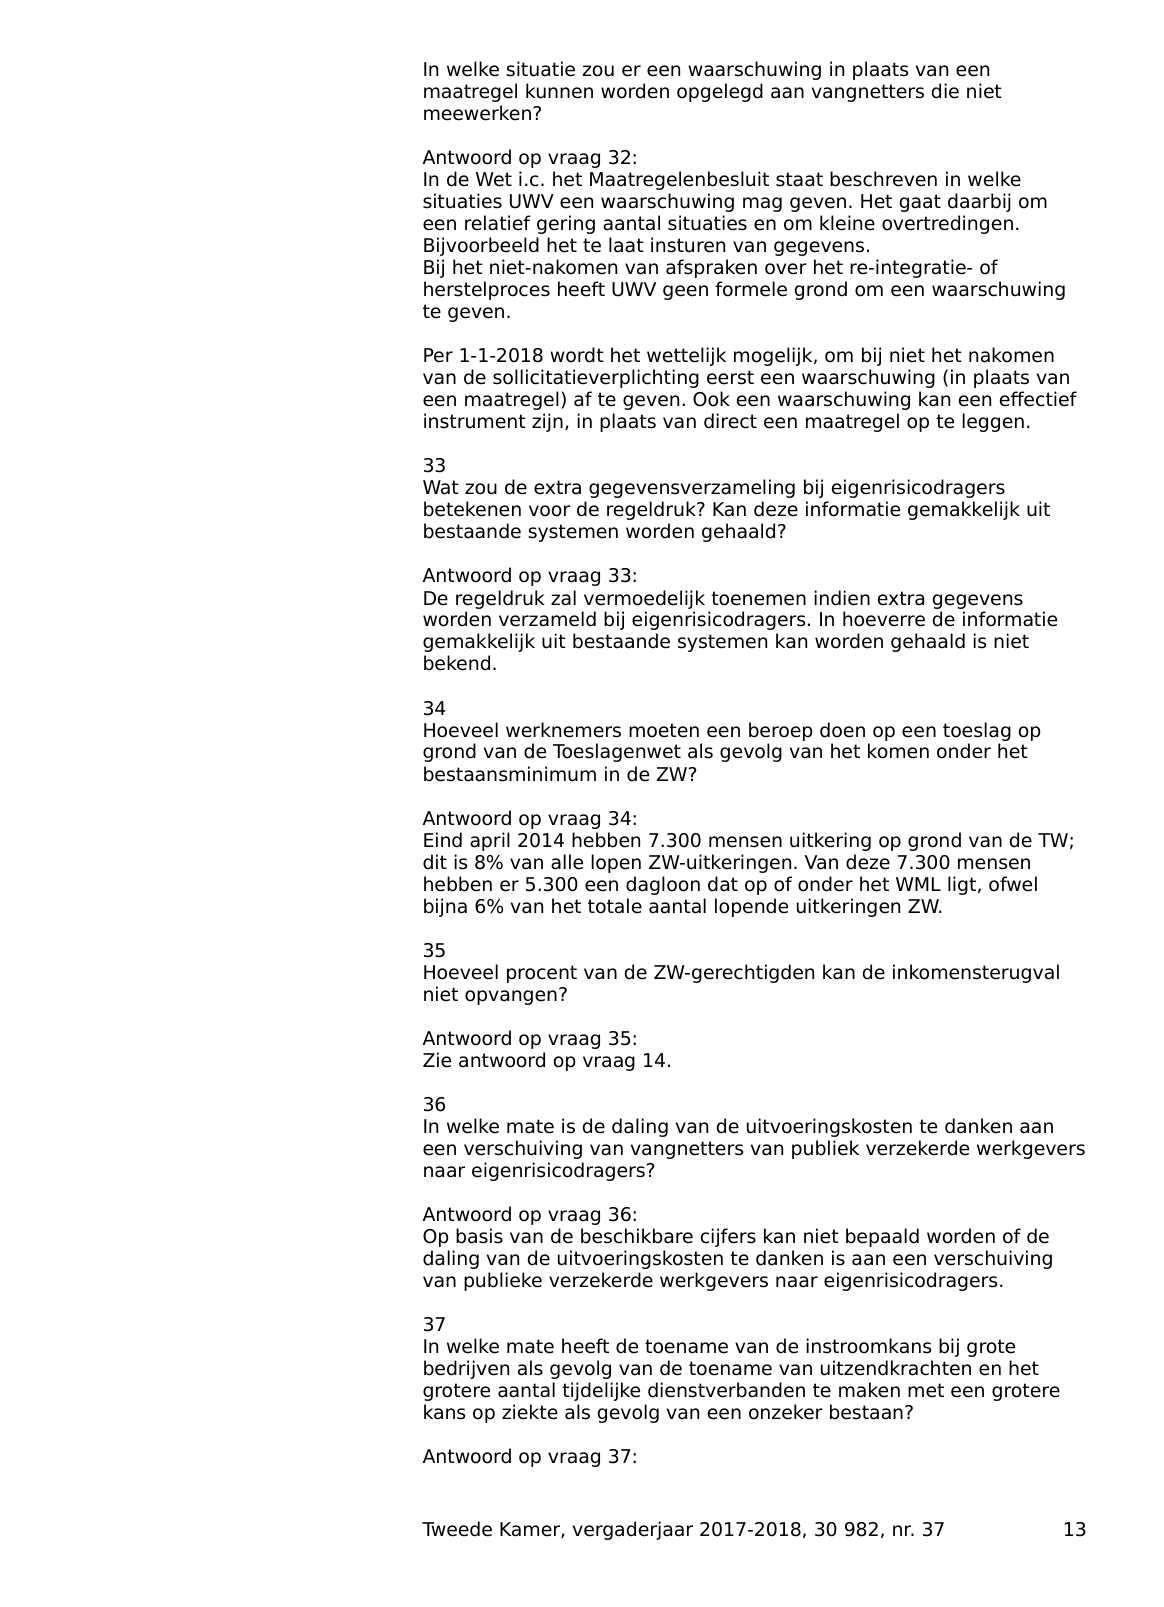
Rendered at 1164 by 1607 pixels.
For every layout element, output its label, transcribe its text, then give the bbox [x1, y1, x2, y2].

text 35 [422, 940, 1087, 962]
text In welke mate is de daling van de uitvoeringskosten te danken aan een verschuiving van vangnetters van publiek verzekerde werkgevers naar eigenrisicodragers? [422, 1116, 1087, 1182]
text Eind april 2014 hebben 7.300 mensen uitkering op grond van de TW; dit is 8% van alle lopen ZW-uitkeringen. Van deze 7.300 mensen hebben er 5.300 een dagloon dat op of onder het WML ligt, ofwel bijna 6% van het totale aantal lopende uitkeringen ZW. [422, 829, 1087, 917]
text Zie antwoord op vraag 14. [422, 1050, 1087, 1072]
text Hoeveel procent van de ZW-gerechtigden kan de inkomensterugval niet opvangen? [422, 962, 1087, 1006]
text 37 [422, 1314, 1087, 1336]
text Antwoord op vraag 35: [422, 1028, 1087, 1050]
text Antwoord op vraag 34: [422, 808, 1087, 829]
text In welke mate heeft de toename van de instroomkans bij grote bedrijven als gevolg van de toename van uitzendkrachten en het grotere aantal tijdelijke dienstverbanden te maken met een grotere kans op ziekte als gevolg van een onzeker bestaan? [422, 1336, 1087, 1424]
text In de Wet i.c. het Maatregelenbesluit staat beschreven in welke situaties UWV een waarschuwing mag geven. Het gaat daarbij om een relatief gering aantal situaties en om kleine overtredingen. Bijvoorbeeld het te laat insturen van gegevens. [422, 169, 1087, 257]
text Bij het niet-nakomen van afspraken over het re-integratie- of herstelproces heeft UWV geen formele grond om een waarschuwing te geven. [422, 257, 1087, 323]
text Wat zou de extra gegevensverzameling bij eigenrisicodragers betekenen voor de regeldruk? Kan deze informatie gemakkelijk uit bestaande systemen worden gehaald? [422, 477, 1087, 543]
text In welke situatie zou er een waarschuwing in plaats van een maatregel kunnen worden opgelegd aan vangnetters die niet meewerken? [422, 59, 1087, 125]
text Op basis van de beschikbare cijfers kan niet bepaald worden of de daling van de uitvoeringskosten te danken is aan een verschuiving van publieke verzekerde werkgevers naar eigenrisicodragers. [422, 1226, 1087, 1292]
text 34 [422, 697, 1087, 719]
text 36 [422, 1094, 1087, 1116]
text Antwoord op vraag 32: [422, 147, 1087, 169]
text Per 1-1-2018 wordt het wettelijk mogelijk, om bij niet het nakomen van de sollicitatieverplichting eerst een waarschuwing (in plaats van een maatregel) af te geven. Ook een waarschuwing kan een effectief instrument zijn, in plaats van direct een maatregel op te leggen. [422, 345, 1087, 433]
text Antwoord op vraag 33: [422, 565, 1087, 587]
text Antwoord op vraag 37: [422, 1446, 1087, 1468]
text De regeldruk zal vermoedelijk toenemen indien extra gegevens worden verzameld bij eigenrisicodragers. In hoeverre de informatie gemakkelijk uit bestaande systemen kan worden gehaald is niet bekend. [422, 587, 1087, 675]
text 33 [422, 455, 1087, 477]
text Antwoord op vraag 36: [422, 1204, 1087, 1226]
text Hoeveel werknemers moeten een beroep doen op een toeslag op grond van de Toeslagenwet als gevolg van het komen onder het bestaansminimum in de ZW? [422, 719, 1087, 785]
